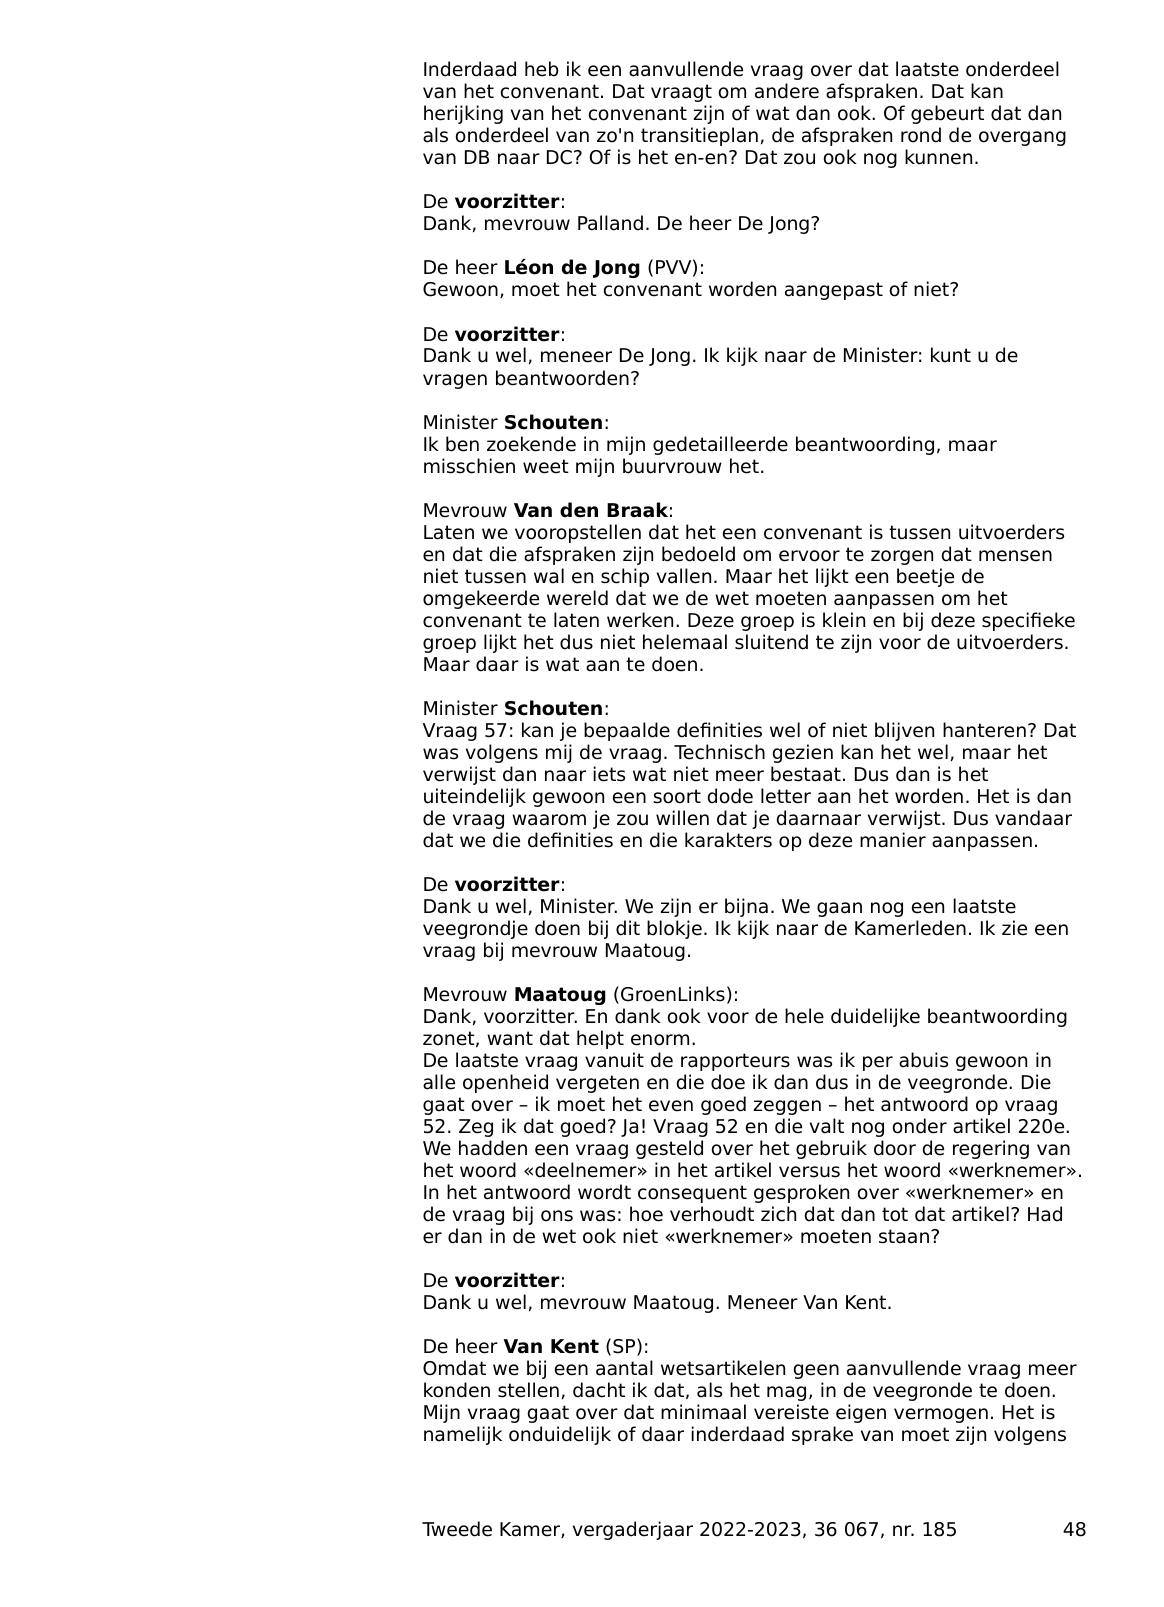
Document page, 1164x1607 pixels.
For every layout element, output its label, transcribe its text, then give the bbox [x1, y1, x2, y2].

text De voorzitter: [422, 323, 1087, 345]
text Laten we vooropstellen dat het een convenant is tussen uitvoerders en dat die afspraken zijn bedoeld om ervoor te zorgen dat mensen niet tussen wal en schip vallen. Maar het lijkt een beetje de omgekeerde wereld dat we de wet moeten aanpassen om het convenant te laten werken. Deze groep is klein en bij deze specifieke groep lijkt het dus niet helemaal sluitend te zijn voor de uitvoerders. Maar daar is wat aan te doen. [422, 522, 1087, 676]
text Gewoon, moet het convenant worden aangepast of niet? [422, 279, 1087, 301]
text Minister Schouten: [422, 412, 1087, 433]
text Mevrouw Van den Braak: [422, 500, 1087, 522]
text Vraag 57: kan je bepaalde definities wel of niet blijven hanteren? Dat was volgens mij de vraag. Technisch gezien kan het wel, maar het verwijst dan naar iets wat niet meer bestaat. Dus dan is het uiteindelijk gewoon een soort dode letter aan het worden. Het is dan de vraag waarom je zou willen dat je daarnaar verwijst. Dus vandaar dat we die definities en die karakters op deze manier aanpassen. [422, 720, 1087, 852]
text Dank, mevrouw Palland. De heer De Jong? [422, 213, 1087, 235]
text Minister Schouten: [422, 698, 1087, 720]
text De laatste vraag vanuit de rapporteurs was ik per abuis gewoon in alle openheid vergeten en die doe ik dan dus in de veegronde. Die gaat over – ik moet het even goed zeggen – het antwoord op vraag 52. Zeg ik dat goed? Ja! Vraag 52 en die valt nog onder artikel 220e. We hadden een vraag gesteld over het gebruik door de regering van het woord «deelnemer» in het artikel versus het woord «werknemer». In het antwoord wordt consequent gesproken over «werknemer» en de vraag bij ons was: hoe verhoudt zich dat dan tot dat artikel? Had er dan in de wet ook niet «werknemer» moeten staan? [422, 1050, 1087, 1248]
text Dank u wel, mevrouw Maatoug. Meneer Van Kent. [422, 1292, 1087, 1314]
text Dank, voorzitter. En dank ook voor de hele duidelijke beantwoording zonet, want dat helpt enorm. [422, 1006, 1087, 1050]
text Mevrouw Maatoug (GroenLinks): [422, 984, 1087, 1006]
text De voorzitter: [422, 874, 1087, 896]
text De heer Van Kent (SP): [422, 1336, 1087, 1358]
text Dank u wel, Minister. We zijn er bijna. We gaan nog een laatste veegrondje doen bij dit blokje. Ik kijk naar de Kamerleden. Ik zie een vraag bij mevrouw Maatoug. [422, 896, 1087, 962]
text Inderdaad heb ik een aanvullende vraag over dat laatste onderdeel van het convenant. Dat vraagt om andere afspraken. Dat kan herijking van het convenant zijn of wat dan ook. Of gebeurt dat dan als onderdeel van zo'n transitieplan, de afspraken rond de overgang van DB naar DC? Of is het en-en? Dat zou ook nog kunnen. [422, 59, 1087, 169]
text De voorzitter: [422, 191, 1087, 213]
text De heer Léon de Jong (PVV): [422, 257, 1087, 279]
text Ik ben zoekende in mijn gedetailleerde beantwoording, maar misschien weet mijn buurvrouw het. [422, 433, 1087, 477]
text Omdat we bij een aantal wetsartikelen geen aanvullende vraag meer konden stellen, dacht ik dat, als het mag, in de veegronde te doen. Mijn vraag gaat over dat minimaal vereiste eigen vermogen. Het is namelijk onduidelijk of daar inderdaad sprake van moet zijn volgens [422, 1358, 1087, 1446]
text De voorzitter: [422, 1270, 1087, 1292]
text Dank u wel, meneer De Jong. Ik kijk naar de Minister: kunt u de vragen beantwoorden? [422, 345, 1087, 389]
